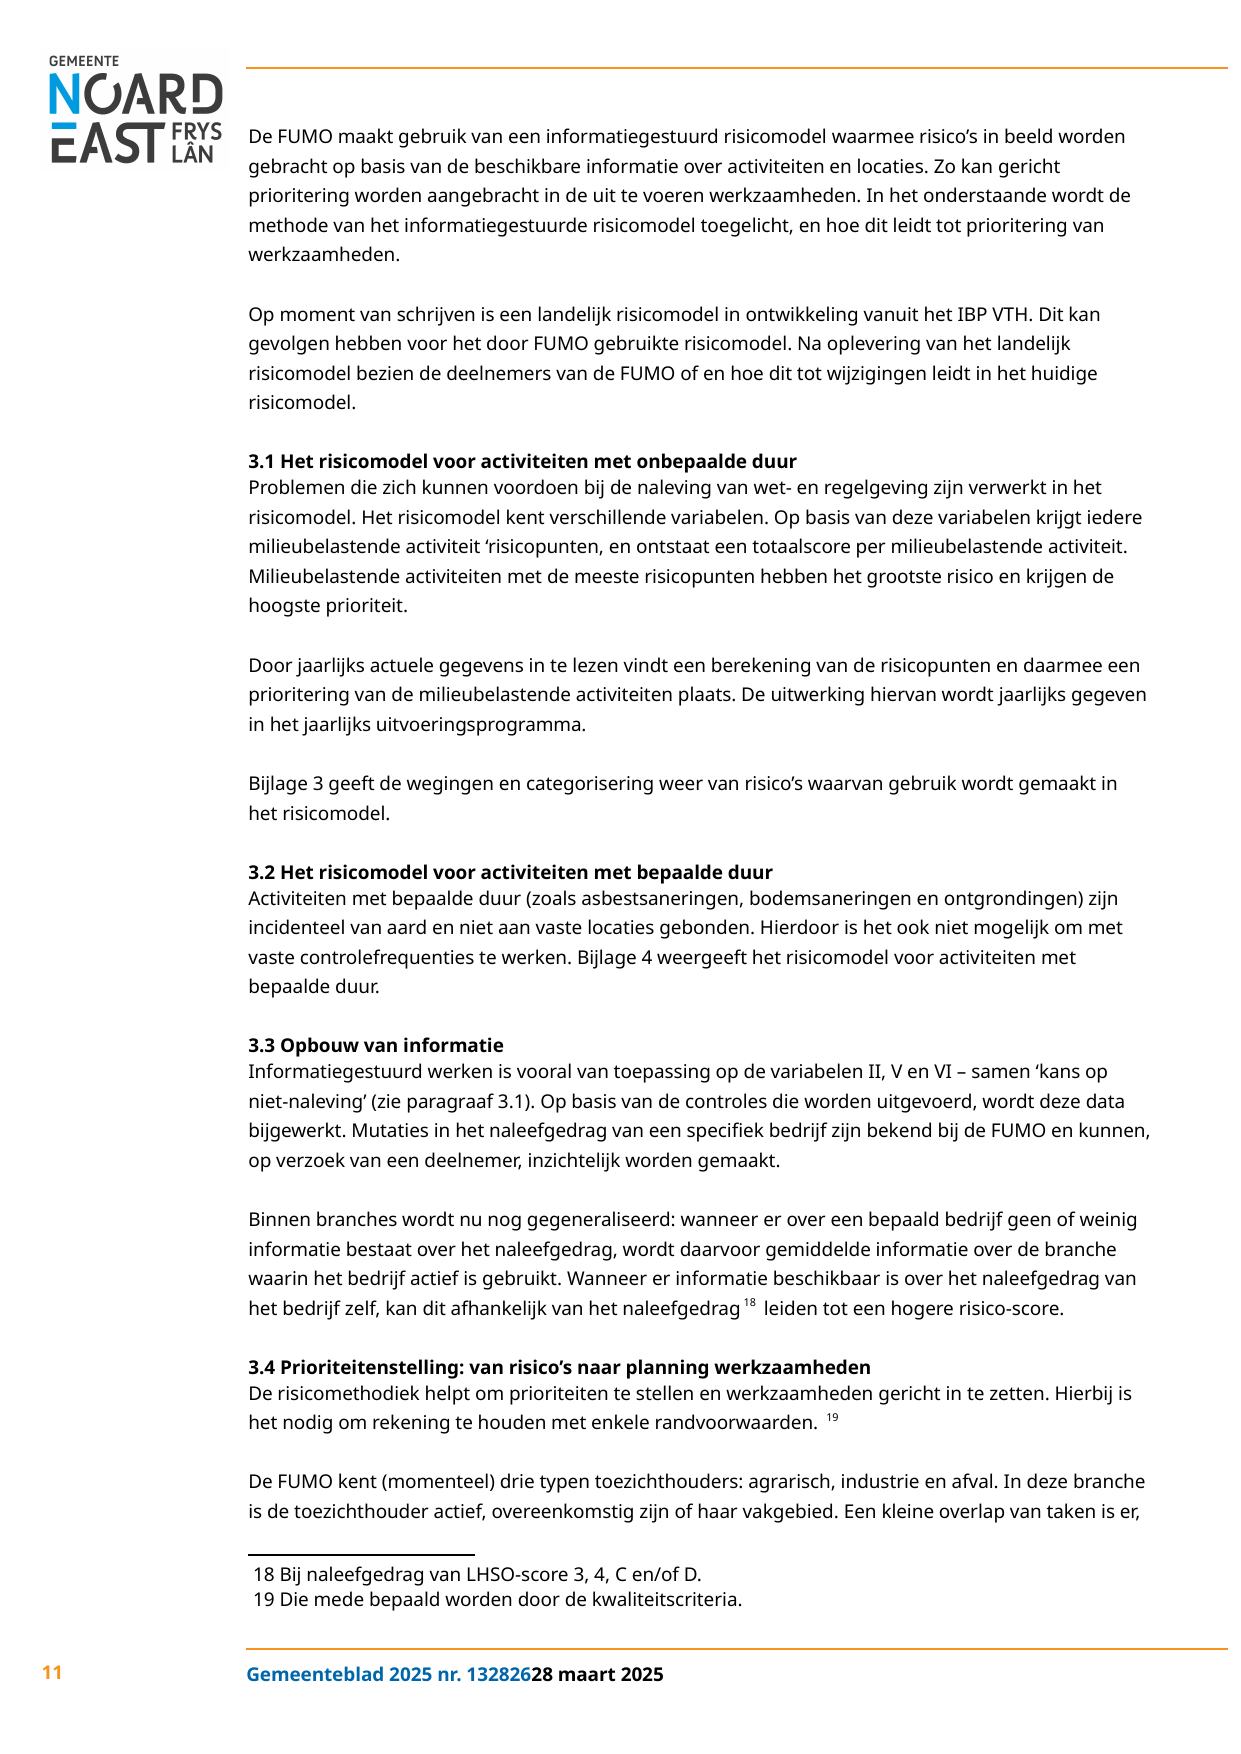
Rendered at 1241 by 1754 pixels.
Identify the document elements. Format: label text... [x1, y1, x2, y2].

text Door jaarlijks actuele gegevens in te lezen vindt een berekening van de risicopunten en daarmee een prioritering van de milieubelastende activiteiten plaats. De uitwerking hiervan wordt jaarlijks gegeven in het jaarlijks uitvoeringsprogramma. [248, 652, 1152, 737]
text De FUMO kent (momenteel) drie typen toezichthouders: agrarisch, industrie en afval. In deze branche is de toezichthouder actief, overeenkomstig zijn of haar vakgebied. Een kleine overlap van taken is er, [248, 1469, 1152, 1524]
text Bijlage 3 geeft de wegingen en categorisering weer van risico’s waarvan gebruik wordt gemaakt in het risicomodel. [248, 770, 1152, 826]
picture [41, 47, 231, 172]
text De FUMO maakt gebruik van een informatiegestuurd risicomodel waarmee risico’s in beeld worden gebracht op basis van de beschikbare informatie over activiteiten en locaties. Zo kan gericht prioritering worden aangebracht in de uit te voeren werkzaamheden. In het onderstaande wordt de methode van het informatiegestuurde risicomodel toegelicht, en hoe dit leidt tot prioritering van werkzaamheden. [248, 123, 1152, 267]
text 3.1 Het risicomodel voor activiteiten met onbepaalde duur [248, 449, 1152, 474]
text 3.4 Prioriteitenstelling: van risico’s naar planning werkzaamheden [248, 1354, 1152, 1380]
text Bij naleefgedrag van LHSO-score 3, 4, C en/of D. [248, 1561, 1152, 1586]
text Informatiegestuurd werken is vooral van toepassing op de variabelen II, V en VI – samen ‘kans op niet-naleving’ (zie paragraaf 3.1). Op basis van de controles die worden uitgevoerd, wordt deze data bijgewerkt. Mutaties in het naleefgedrag van een specifiek bedrijf zijn bekend bij de FUMO en kunnen, op verzoek van een deelnemer, inzichtelijk worden gemaakt. [248, 1058, 1152, 1173]
text 3.2 Het risicomodel voor activiteiten met bepaalde duur [248, 859, 1152, 885]
text 3.3 Opbouw van informatie [248, 1033, 1152, 1058]
text Op moment van schrijven is een landelijk risicomodel in ontwikkeling vanuit het IBP VTH. Dit kan gevolgen hebben voor het door FUMO gebruikte risicomodel. Na oplevering van het landelijk risicomodel bezien de deelnemers van de FUMO of en hoe dit tot wijzigingen leidt in het huidige risicomodel. [248, 301, 1152, 415]
text Activiteiten met bepaalde duur (zoals asbestsaneringen, bodemsaneringen en ontgrondingen) zijn incidenteel van aard en niet aan vaste locaties gebonden. Hierdoor is het ook niet mogelijk om met vaste controlefrequenties te werken. Bijlage 4 weergeeft het risicomodel voor activiteiten met bepaalde duur. [248, 885, 1152, 999]
text De risicomethodiek helpt om prioriteiten te stellen en werkzaamheden gericht in te zetten. Hierbij is het nodig om rekening te houden met enkele randvoorwaarden. [248, 1380, 1152, 1435]
text Problemen die zich kunnen voordoen bij de naleving van wet- en regelgeving zijn verwerkt in het risicomodel. Het risicomodel kent verschillende variabelen. Op basis van deze variabelen krijgt iedere milieubelastende activiteit ‘risicopunten, en ontstaat een totaalscore per milieubelastende activiteit. Milieubelastende activiteiten met de meeste risicopunten hebben het grootste risico en krijgen de hoogste prioriteit. [248, 474, 1152, 618]
text Binnen branches wordt nu nog gegeneraliseerd: wanneer er over een bepaald bedrijf geen of weinig informatie bestaat over het naleefgedrag, wordt daarvoor gemiddelde informatie over de branche waarin het bedrijf actief is gebruikt. Wanneer er informatie beschikbaar is over het naleefgedrag van het bedrijf zelf, kan dit afhankelijk van het naleefgedrag leiden tot een hogere risico-score. [248, 1206, 1152, 1321]
text Die mede bepaald worden door de kwaliteitscriteria. [248, 1586, 1152, 1612]
